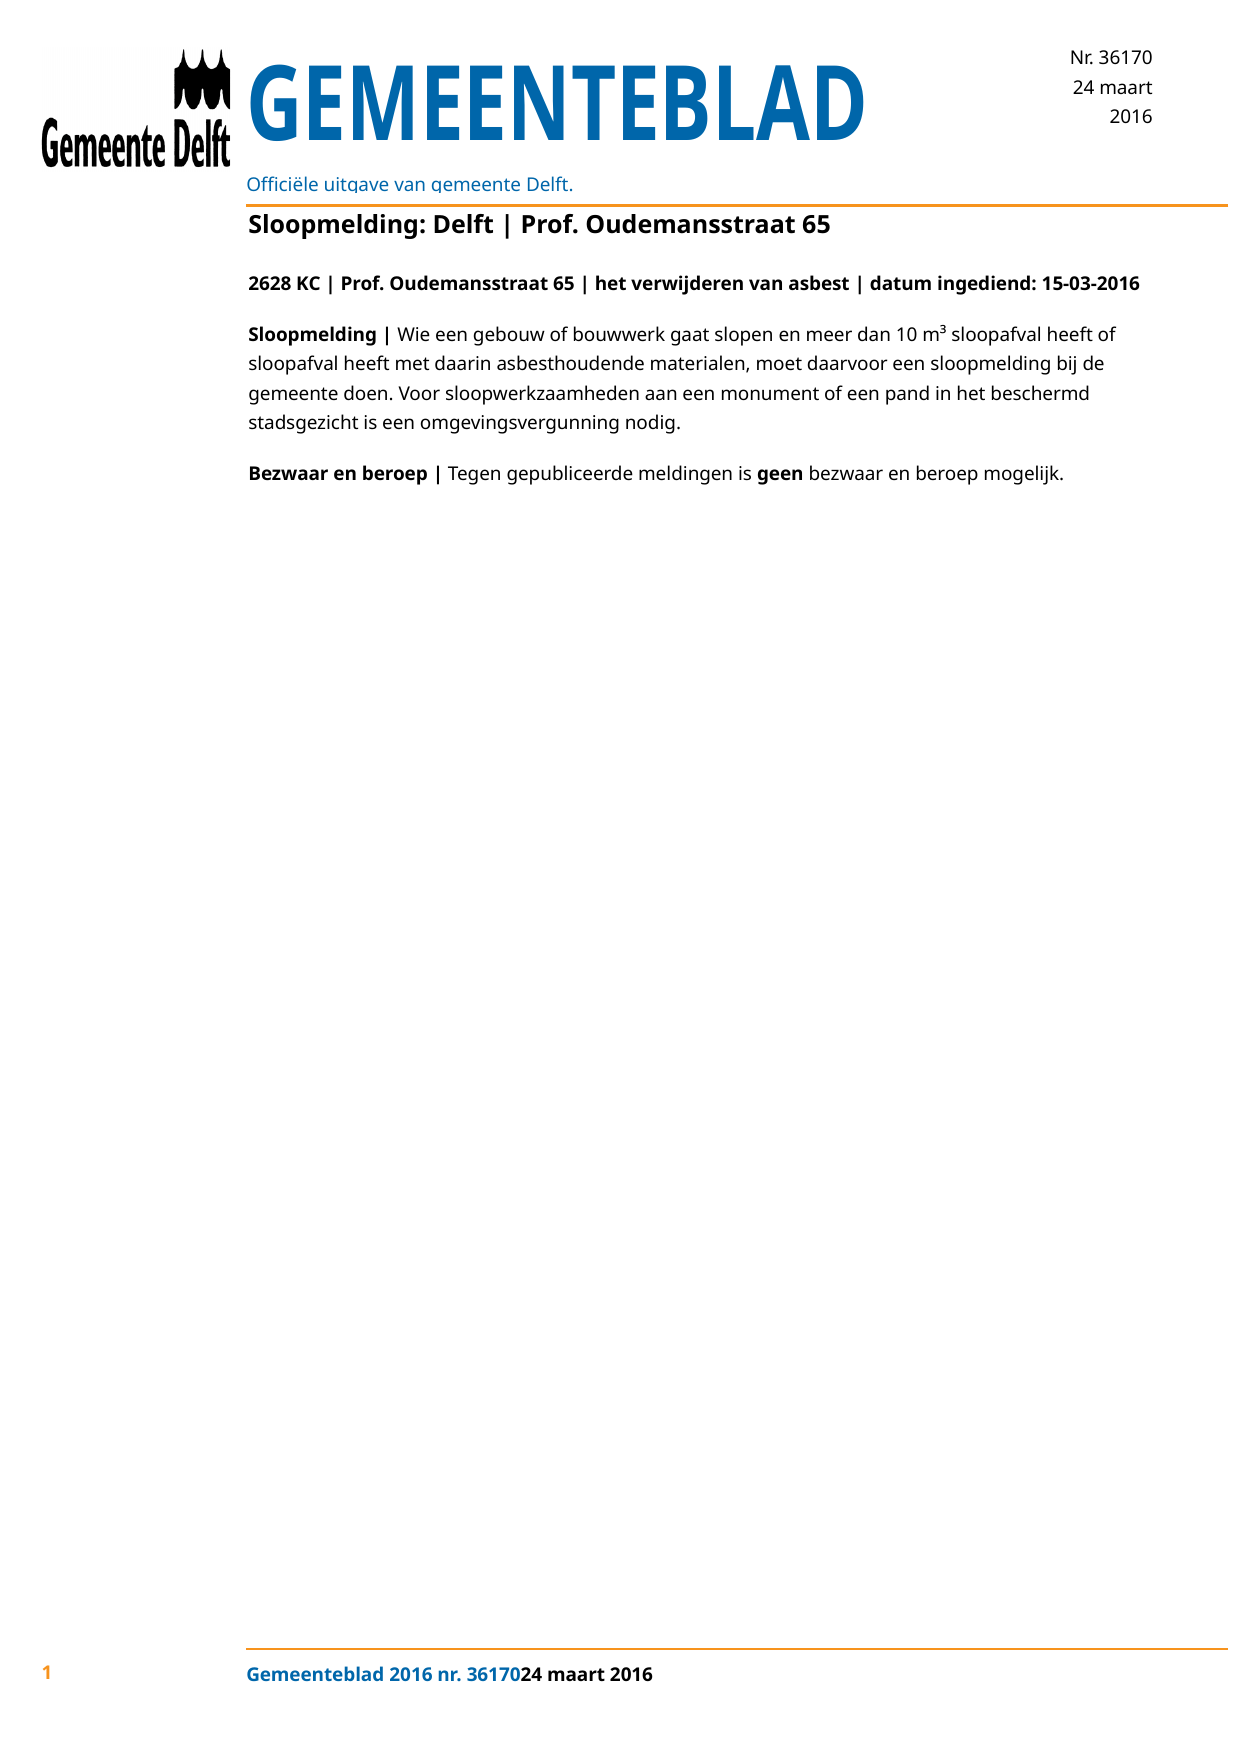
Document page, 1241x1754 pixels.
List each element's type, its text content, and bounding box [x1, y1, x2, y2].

text Sloopmelding: Delft | Prof. Oudemansstraat 65 [248, 207, 1152, 241]
text Sloopmelding | Wie een gebouw of bouwwerk gaat slopen en meer dan 10 m³ sloopafval heeft of sloopafval heeft met daarin asbesthoudende materialen, moet daarvoor een sloopmelding bij de gemeente doen. Voor sloopwerkzaamheden aan een monument of een pand in het beschermd stadsgezicht is een omgevingsvergunning nodig. [248, 321, 1152, 435]
picture [41, 47, 231, 172]
text 2628 KC | Prof. Oudemansstraat 65 | het verwijderen van asbest | datum ingediend: 15-03-2016 [248, 270, 1152, 296]
text Bezwaar en beroep | Tegen gepubliceerde meldingen is geen bezwaar en beroep mogelijk. [248, 460, 1152, 486]
